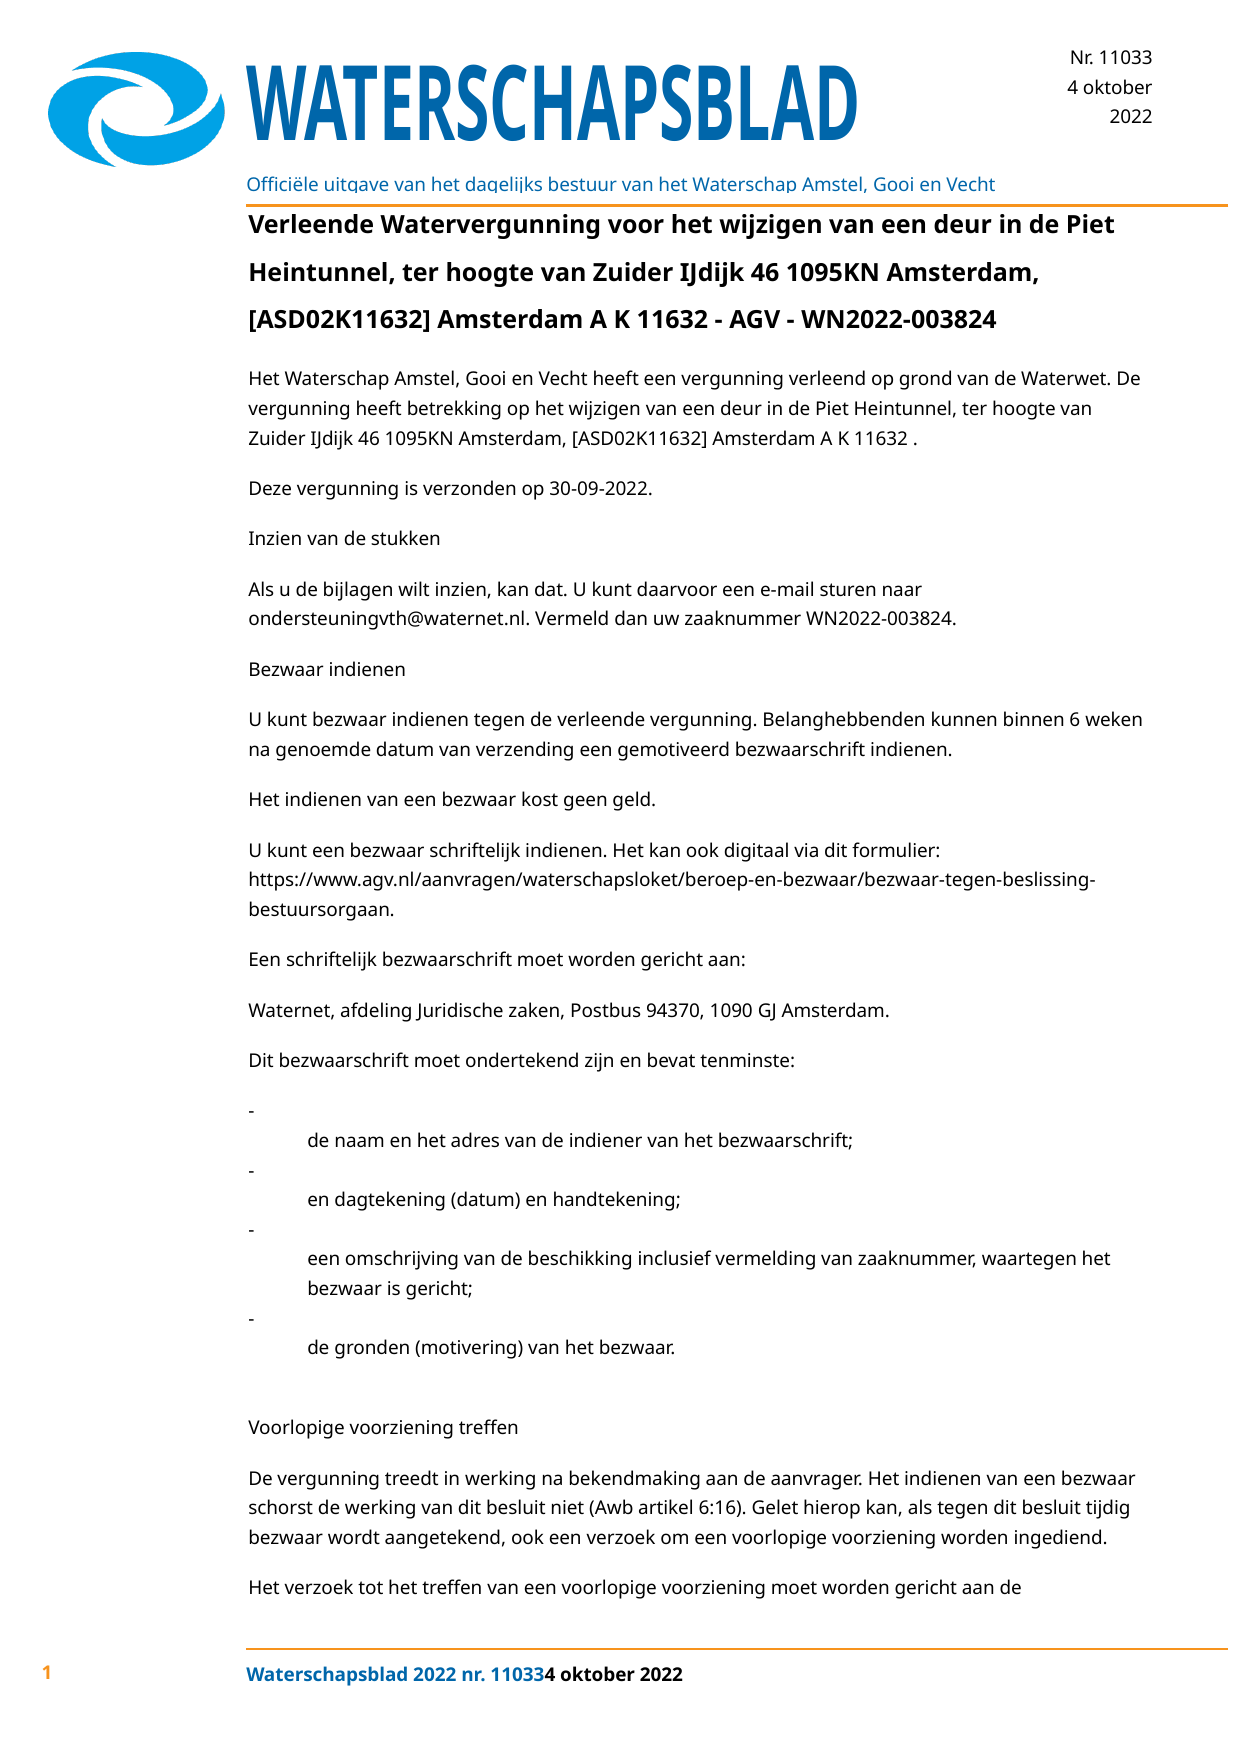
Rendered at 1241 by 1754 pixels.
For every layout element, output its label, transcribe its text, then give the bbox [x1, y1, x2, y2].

list en dagtekening (datum) en handtekening; [248, 1186, 1152, 1212]
list de gronden (motivering) van het bezwaar. [248, 1334, 1152, 1360]
text Waternet, afdeling Juridische zaken, Postbus 94370, 1090 GJ Amsterdam. [248, 997, 1152, 1022]
text Het indienen van een bezwaar kost geen geld. [248, 786, 1152, 812]
text De vergunning treedt in werking na bekendmaking aan de aanvrager. Het indienen van een bezwaar schorst de werking van dit besluit niet (Awb artikel 6:16). Gelet hierop kan, als tegen dit besluit tijdig bezwaar wordt aangetekend, ook een verzoek om een voorlopige voorziening worden ingediend. [248, 1465, 1152, 1549]
text Een schriftelijk bezwaarschrift moet worden gericht aan: [248, 946, 1152, 972]
text U kunt een bezwaar schriftelijk indienen. Het kan ook digitaal via dit formulier: https://www.agv.nl/aanvragen/waterschapsloket/beroep-en-bezwaar/bezwaar-tegen-beslissing-bestuursorgaan. [248, 837, 1152, 922]
text Het verzoek tot het treffen van een voorlopige voorziening moet worden gericht aan de [248, 1574, 1152, 1600]
text Dit bezwaarschrift moet ondertekend zijn en bevat tenminste: [248, 1047, 1152, 1073]
text Deze vergunning is verzonden op 30-09-2022. [248, 475, 1152, 501]
text Voorlopige voorziening treffen [248, 1414, 1152, 1440]
list een omschrijving van de beschikking inclusief vermelding van zaaknummer, waartegen het bezwaar is gericht; [248, 1246, 1152, 1301]
text Verleende Watervergunning voor het wijzigen van een deur in de Piet Heintunnel, ter hoogte van Zuider IJdijk 46 1095KN Amsterdam, [ASD02K11632] Amsterdam A K 11632 - AGV - WN2022-003824 [248, 207, 1152, 336]
text Inzien van de stukken [248, 526, 1152, 551]
text Bezwaar indienen [248, 656, 1152, 682]
list de naam en het adres van de indiener van het bezwaarschrift; [248, 1127, 1152, 1153]
text Als u de bijlagen wilt inzien, kan dat. U kunt daarvoor een e-mail sturen naar ondersteuningvth@waternet.nl. Vermeld dan uw zaaknummer WN2022-003824. [248, 576, 1152, 631]
picture [41, 47, 231, 172]
text U kunt bezwaar indienen tegen de verleende vergunning. Belanghebbenden kunnen binnen 6 weken na genoemde datum van verzending een gemotiveerd bezwaarschrift indienen. [248, 706, 1152, 762]
text Het Waterschap Amstel, Gooi en Vecht heeft een vergunning verleend op grond van de Waterwet. De vergunning heeft betrekking op het wijzigen van een deur in de Piet Heintunnel, ter hoogte van Zuider IJdijk 46 1095KN Amsterdam, [ASD02K11632] Amsterdam A K 11632 . [248, 366, 1152, 450]
